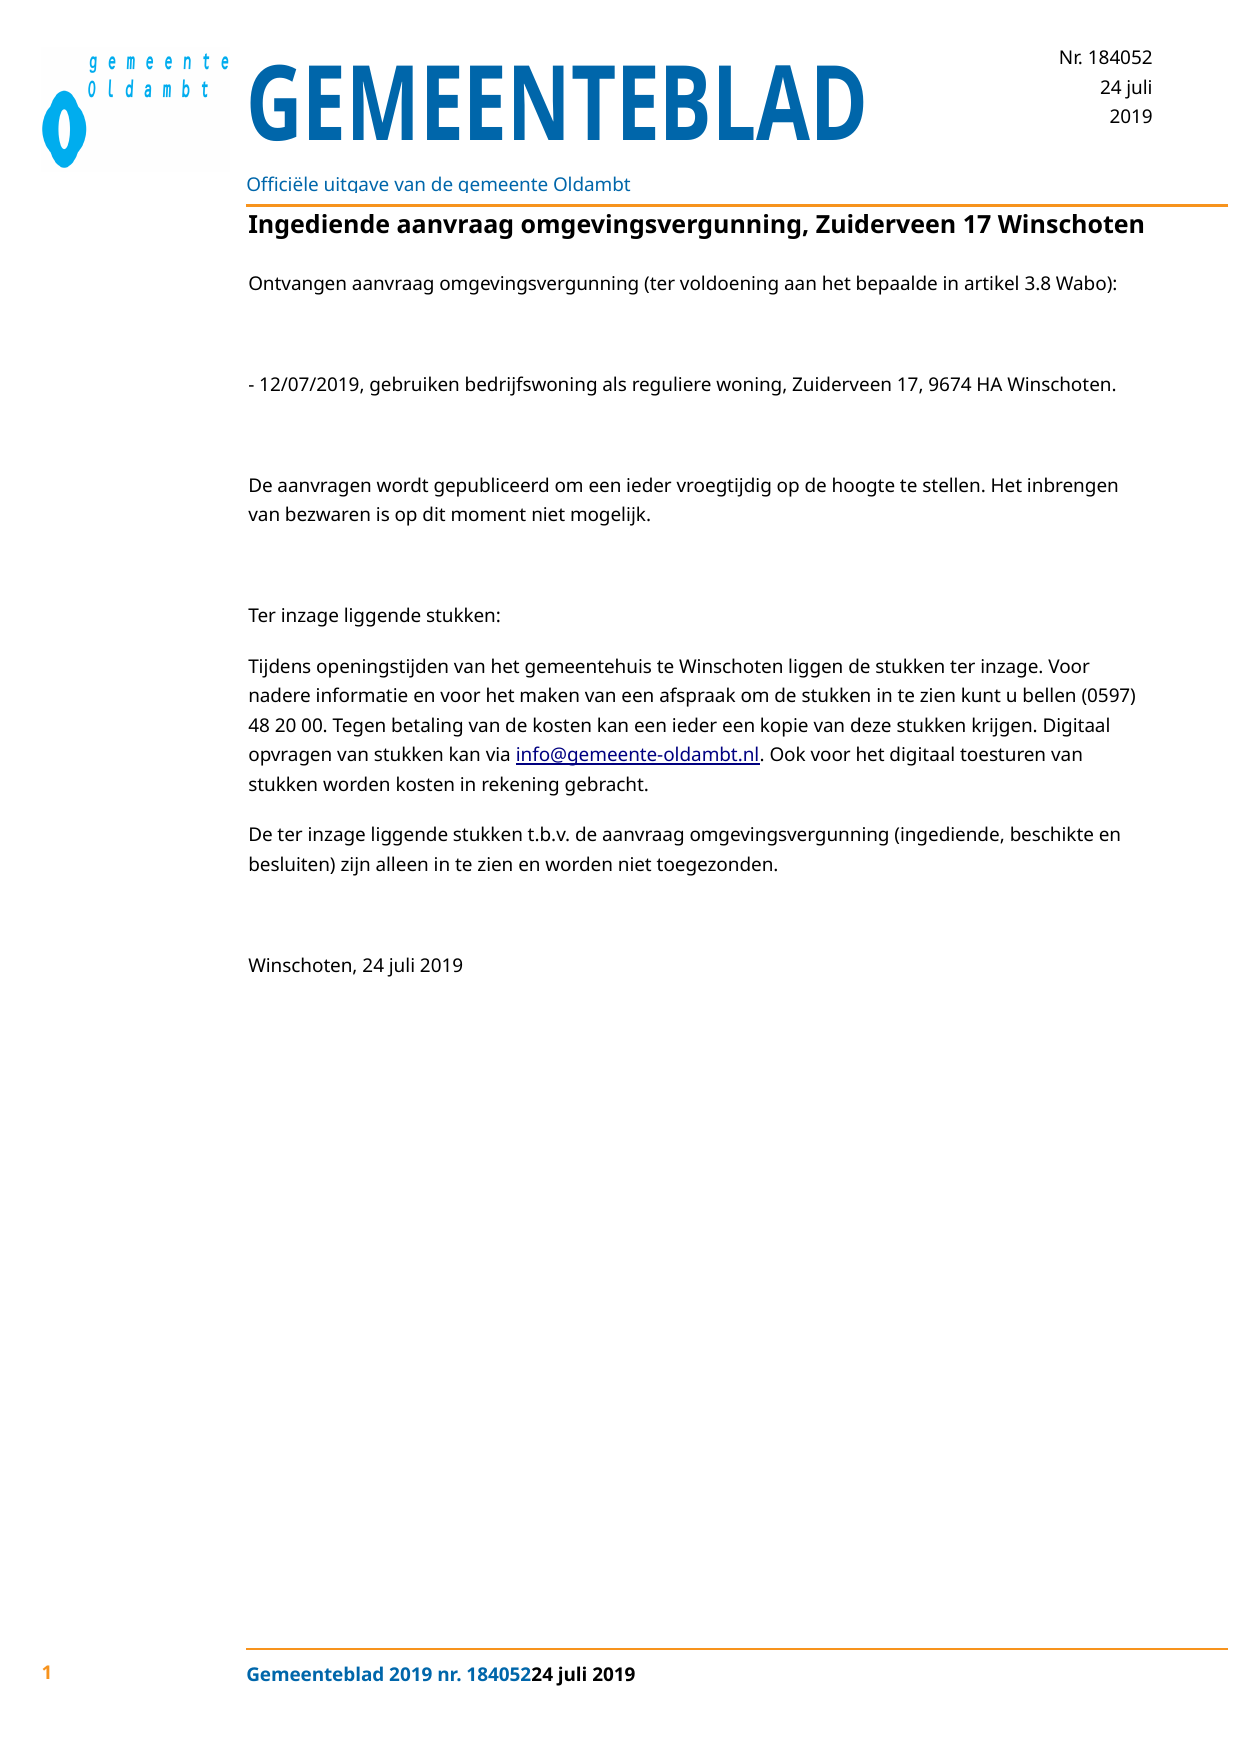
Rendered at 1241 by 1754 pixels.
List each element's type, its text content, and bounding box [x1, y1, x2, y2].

text De aanvragen wordt gepubliceerd om een ieder vroegtijdig op de hoogte te stellen. Het inbrengen van bezwaren is op dit moment niet mogelijk. [248, 472, 1152, 527]
text Ter inzage liggende stukken: [248, 602, 1152, 628]
text De ter inzage liggende stukken t.b.v. de aanvraag omgevingsvergunning (ingediende, beschikte en besluiten) zijn alleen in te zien en worden niet toegezonden. [248, 822, 1152, 877]
text - 12/07/2019, gebruiken bedrijfswoning als reguliere woning, Zuiderveen 17, 9674 HA Winschoten. [248, 371, 1152, 397]
text Tijdens openingstijden van het gemeentehuis te Winschoten liggen de stukken ter inzage. Voor nadere informatie en voor het maken van een afspraak om de stukken in te zien kunt u bellen (0597) 48 20 00. Tegen betaling van de kosten kan een ieder een kopie van deze stukken krijgen. Digitaal opvragen van stukken kan via info@gemeente-oldambt.nl. Ook voor het digitaal toesturen van stukken worden kosten in rekening gebracht. [248, 653, 1152, 797]
text Ingediende aanvraag omgevingsvergunning, Zuiderveen 17 Winschoten [248, 207, 1152, 241]
text Ontvangen aanvraag omgevingsvergunning (ter voldoening aan het bepaalde in artikel 3.8 Wabo): [248, 270, 1152, 296]
picture [41, 47, 231, 172]
text Winschoten, 24 juli 2019 [248, 952, 1152, 978]
